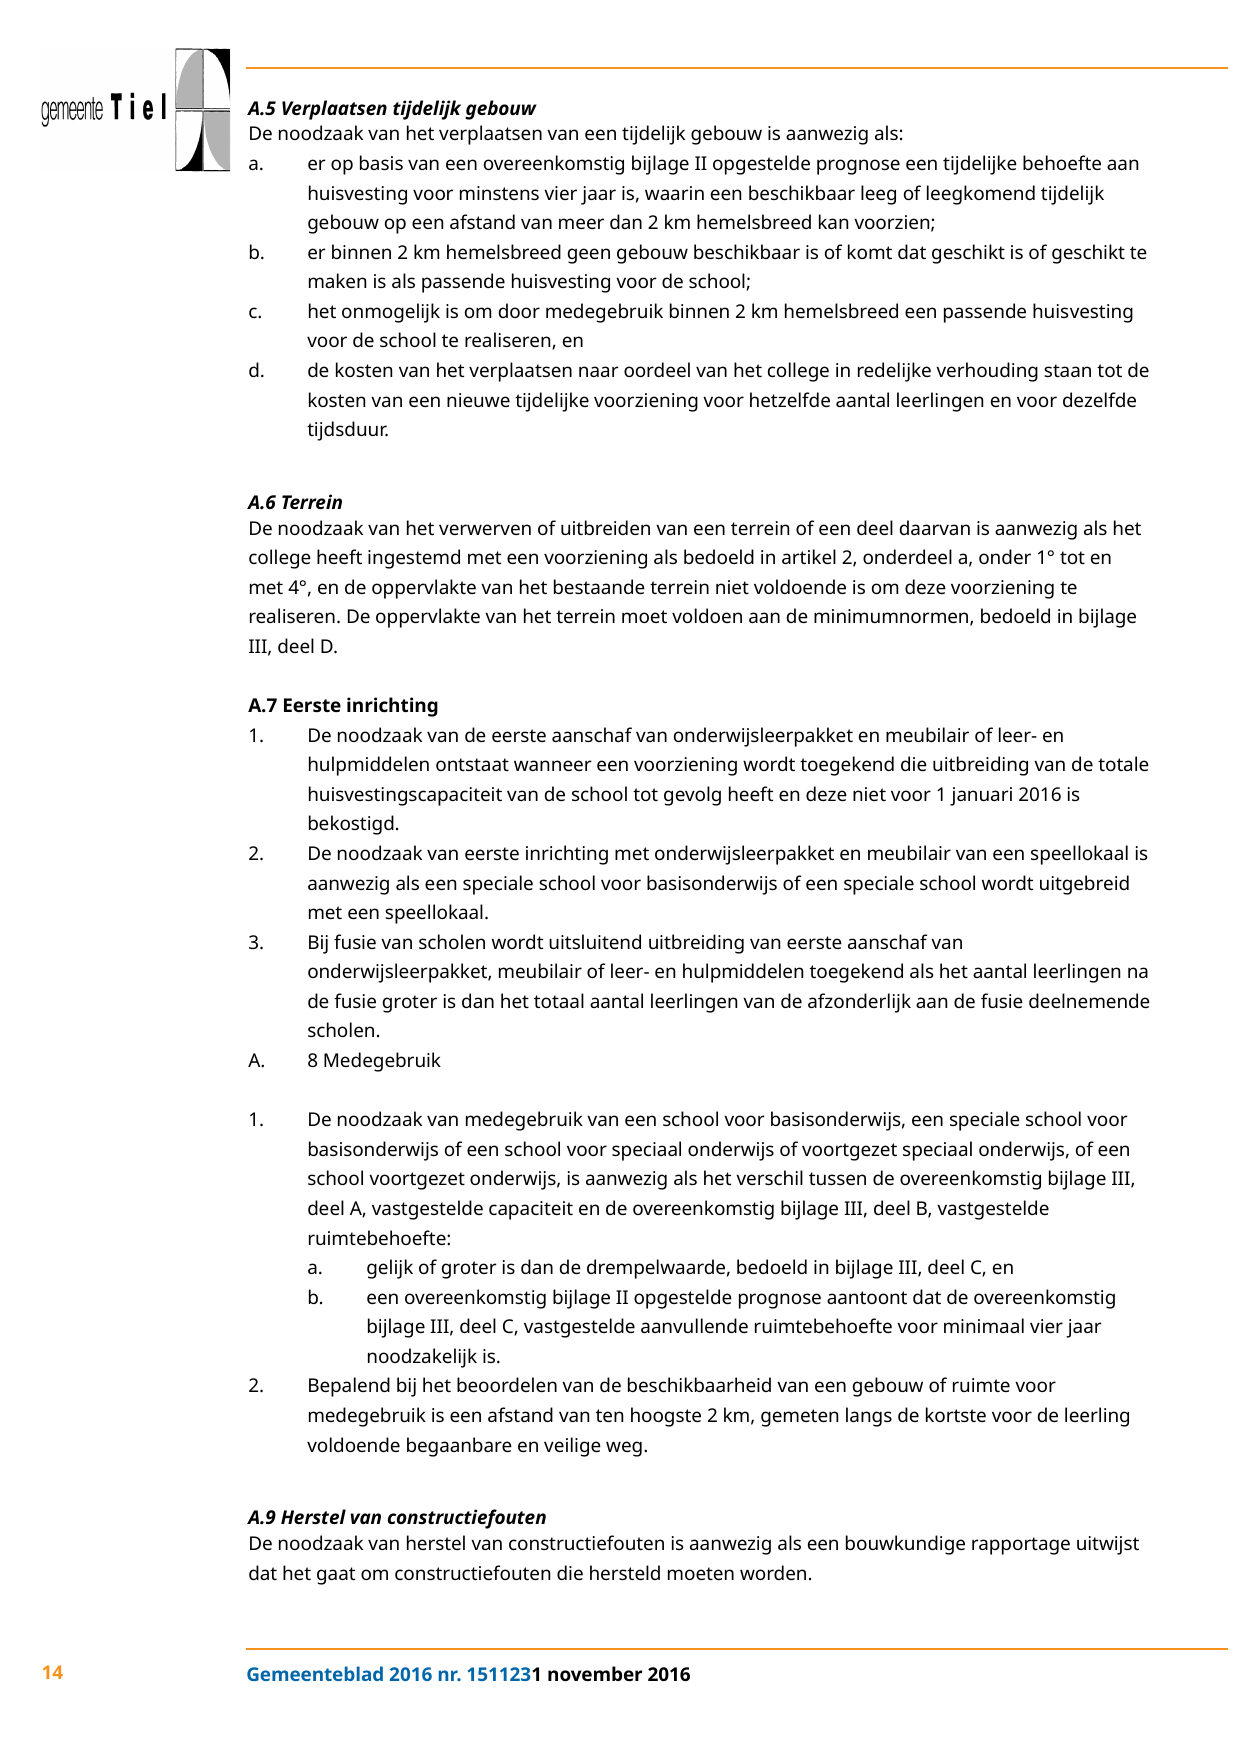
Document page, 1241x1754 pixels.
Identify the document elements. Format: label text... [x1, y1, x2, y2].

list De noodzaak van medegebruik van een school voor basisonderwijs, een speciale school voor basisonderwijs of een school voor speciaal onderwijs of voortgezet speciaal onderwijs, of een school voortgezet onderwijs, is aanwezig als het verschil tussen de overeenkomstig bijlage III, deel A, vastgestelde capaciteit en de overeenkomstig bijlage III, deel B, vastgestelde ruimtebehoefte: [248, 1106, 1152, 1251]
list Bij fusie van scholen wordt uitsluitend uitbreiding van eerste aanschaf van onderwijsleerpakket, meubilair of leer- en hulpmiddelen toegekend als het aantal leerlingen na de fusie groter is dan het totaal aantal leerlingen van de afzonderlijk aan de fusie deelnemende scholen. [248, 929, 1152, 1043]
list er binnen 2 km hemelsbreed geen gebouw beschikbaar is of komt dat geschikt is of geschikt te maken is als passende huisvesting voor de school; [248, 239, 1152, 294]
list het onmogelijk is om door medegebruik binnen 2 km hemelsbreed een passende huis­vesting voor de school te realiseren, en [248, 298, 1152, 353]
list Bepalend bij het beoordelen van de beschikbaarheid van een gebouw of ruimte voor medegebruik is een afstand van ten hoogste 2 km, gemeten langs de kortste voor de leerling voldoende begaanbare en veilige weg. [248, 1373, 1152, 1458]
list 8 Medegebruik [248, 1047, 1152, 1073]
text A.6 Terrein [248, 489, 1152, 515]
list De noodzaak van eerste inrichting met onderwijsleerpakket en meubilair van een speellokaal is aanwezig als een speciale school voor basisonderwijs of een speciale school wordt uitgebreid met een speellokaal. [248, 840, 1152, 925]
text A.5 Verplaatsen tijdelijk gebouw [248, 95, 1152, 121]
text De noodzaak van herstel van constructiefouten is aanwezig als een bouwkundige rapportage uitwijst dat het gaat om constructiefouten die hersteld moeten worden. [248, 1530, 1152, 1586]
text A.7 Eerste inrichting [248, 692, 1152, 718]
text De noodzaak van het verplaatsen van een tijdelijk gebouw is aanwezig als: [248, 121, 1152, 146]
picture [41, 47, 231, 172]
list De noodzaak van de eerste aanschaf van onderwijsleerpakket en meubilair of leer- en hulpmiddelen ontstaat wanneer een voorziening wordt toegekend die uitbreiding van de totale huisvestingscapaciteit van de school tot gevolg heeft en deze niet voor 1 januari 2016 is bekostigd. [248, 722, 1152, 836]
text De noodzaak van het verwerven of uitbreiden van een terrein of een deel daarvan is aanwezig als het college heeft ingestemd met een voorziening als bedoeld in artikel 2, onderdeel a, onder 1° tot en met 4°, en de oppervlakte van het bestaande terrein niet voldoende is om deze voorziening te realiseren. De oppervlakte van het terrein moet voldoen aan de minimumnormen, bedoeld in bijlage III, deel D. [248, 515, 1152, 659]
list een overeenkomstig bijlage II opgestelde prognose aantoont dat de overeenkomstig bijlage III, deel C, vastgestelde aanvullende ruimtebehoefte voor minimaal vier jaar noodzakelijk is. [307, 1284, 1152, 1369]
text A.9 Herstel van constructiefouten [248, 1504, 1152, 1530]
list gelijk of groter is dan de drempelwaarde, bedoeld in bijlage III, deel C, en [307, 1254, 1152, 1280]
list er op basis van een overeenkomstig bijlage II opgestelde prognose een tijdelijke behoefte aan huisvesting voor minstens vier jaar is, waarin een beschikbaar leeg of leegkomend tijdelijk gebouw op een afstand van meer dan 2 km hemelsbreed kan voorzien; [248, 150, 1152, 235]
list de kosten van het verplaatsen naar oordeel van het college in redelijke verhouding staan tot de kosten van een nieuwe tijdelijke voor­ziening voor hetzelfde aantal leerlingen en voor dezelfde tijdsduur. [248, 357, 1152, 442]
